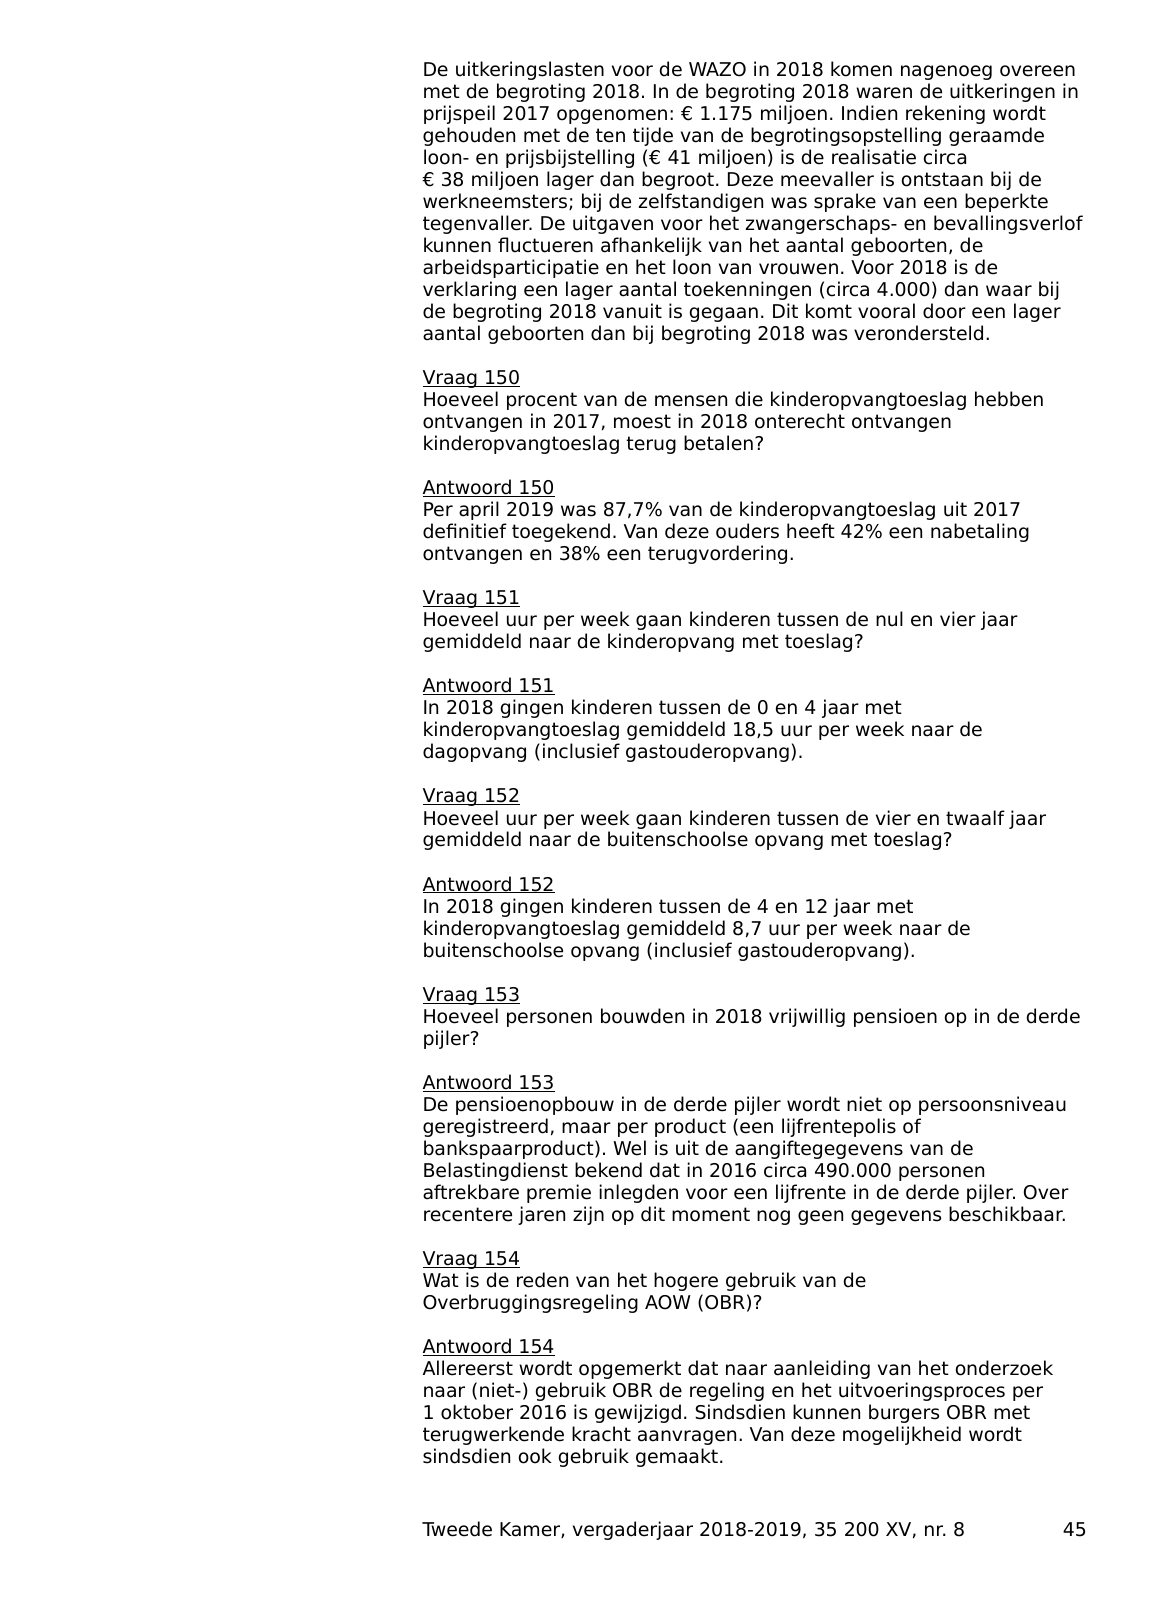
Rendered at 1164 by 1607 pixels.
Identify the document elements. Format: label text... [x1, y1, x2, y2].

text Per april 2019 was 87,7% van de kinderopvangtoeslag uit 2017 definitief toegekend. Van deze ouders heeft 42% een nabetaling ontvangen en 38% een terugvordering. [422, 499, 1087, 565]
text Antwoord 150 [422, 477, 1087, 499]
text Allereerst wordt opgemerkt dat naar aanleiding van het onderzoek naar (niet-) gebruik OBR de regeling en het uitvoeringsproces per 1 oktober 2016 is gewijzigd. Sindsdien kunnen burgers OBR met terugwerkende kracht aanvragen. Van deze mogelijkheid wordt sindsdien ook gebruik gemaakt. [422, 1358, 1087, 1468]
text Wat is de reden van het hogere gebruik van de Overbruggingsregeling AOW (OBR)? [422, 1270, 1087, 1314]
text Hoeveel procent van de mensen die kinderopvangtoeslag hebben ontvangen in 2017, moest in 2018 onterecht ontvangen kinderopvangtoeslag terug betalen? [422, 389, 1087, 455]
text Antwoord 152 [422, 873, 1087, 896]
text Hoeveel personen bouwden in 2018 vrijwillig pensioen op in de derde pijler? [422, 1006, 1087, 1049]
text Vraag 151 [422, 587, 1087, 609]
text Vraag 150 [422, 367, 1087, 389]
text De pensioenopbouw in de derde pijler wordt niet op persoonsniveau geregistreerd, maar per product (een lijfrentepolis of bankspaarproduct). Wel is uit de aangiftegegevens van de Belastingdienst bekend dat in 2016 circa 490.000 personen aftrekbare premie inlegden voor een lijfrente in de derde pijler. Over recentere jaren zijn op dit moment nog geen gegevens beschikbaar. [422, 1094, 1087, 1226]
text Antwoord 151 [422, 675, 1087, 697]
text Vraag 153 [422, 984, 1087, 1006]
text Hoeveel uur per week gaan kinderen tussen de nul en vier jaar gemiddeld naar de kinderopvang met toeslag? [422, 609, 1087, 653]
text In 2018 gingen kinderen tussen de 4 en 12 jaar met kinderopvangtoeslag gemiddeld 8,7 uur per week naar de buitenschoolse opvang (inclusief gastouderopvang). [422, 896, 1087, 961]
text Vraag 154 [422, 1248, 1087, 1270]
text Vraag 152 [422, 785, 1087, 807]
text Antwoord 154 [422, 1336, 1087, 1358]
text Antwoord 153 [422, 1072, 1087, 1094]
text Hoeveel uur per week gaan kinderen tussen de vier en twaalf jaar gemiddeld naar de buitenschoolse opvang met toeslag? [422, 807, 1087, 851]
text In 2018 gingen kinderen tussen de 0 en 4 jaar met kinderopvangtoeslag gemiddeld 18,5 uur per week naar de dagopvang (inclusief gastouderopvang). [422, 697, 1087, 763]
text De uitkeringslasten voor de WAZO in 2018 komen nagenoeg overeen met de begroting 2018. In de begroting 2018 waren de uitkeringen in prijspeil 2017 opgenomen: € 1.175 miljoen. Indien rekening wordt gehouden met de ten tijde van de begrotingsopstelling geraamde loon- en prijsbijstelling (€ 41 miljoen) is de realisatie circa € 38 miljoen lager dan begroot. Deze meevaller is ontstaan bij de werkneemsters; bij de zelfstandigen was sprake van een beperkte tegenvaller. De uitgaven voor het zwangerschaps- en bevallingsverlof kunnen fluctueren afhankelijk van het aantal geboorten, de arbeidsparticipatie en het loon van vrouwen. Voor 2018 is de verklaring een lager aantal toekenningen (circa 4.000) dan waar bij de begroting 2018 vanuit is gegaan. Dit komt vooral door een lager aantal geboorten dan bij begroting 2018 was verondersteld. [422, 59, 1087, 345]
